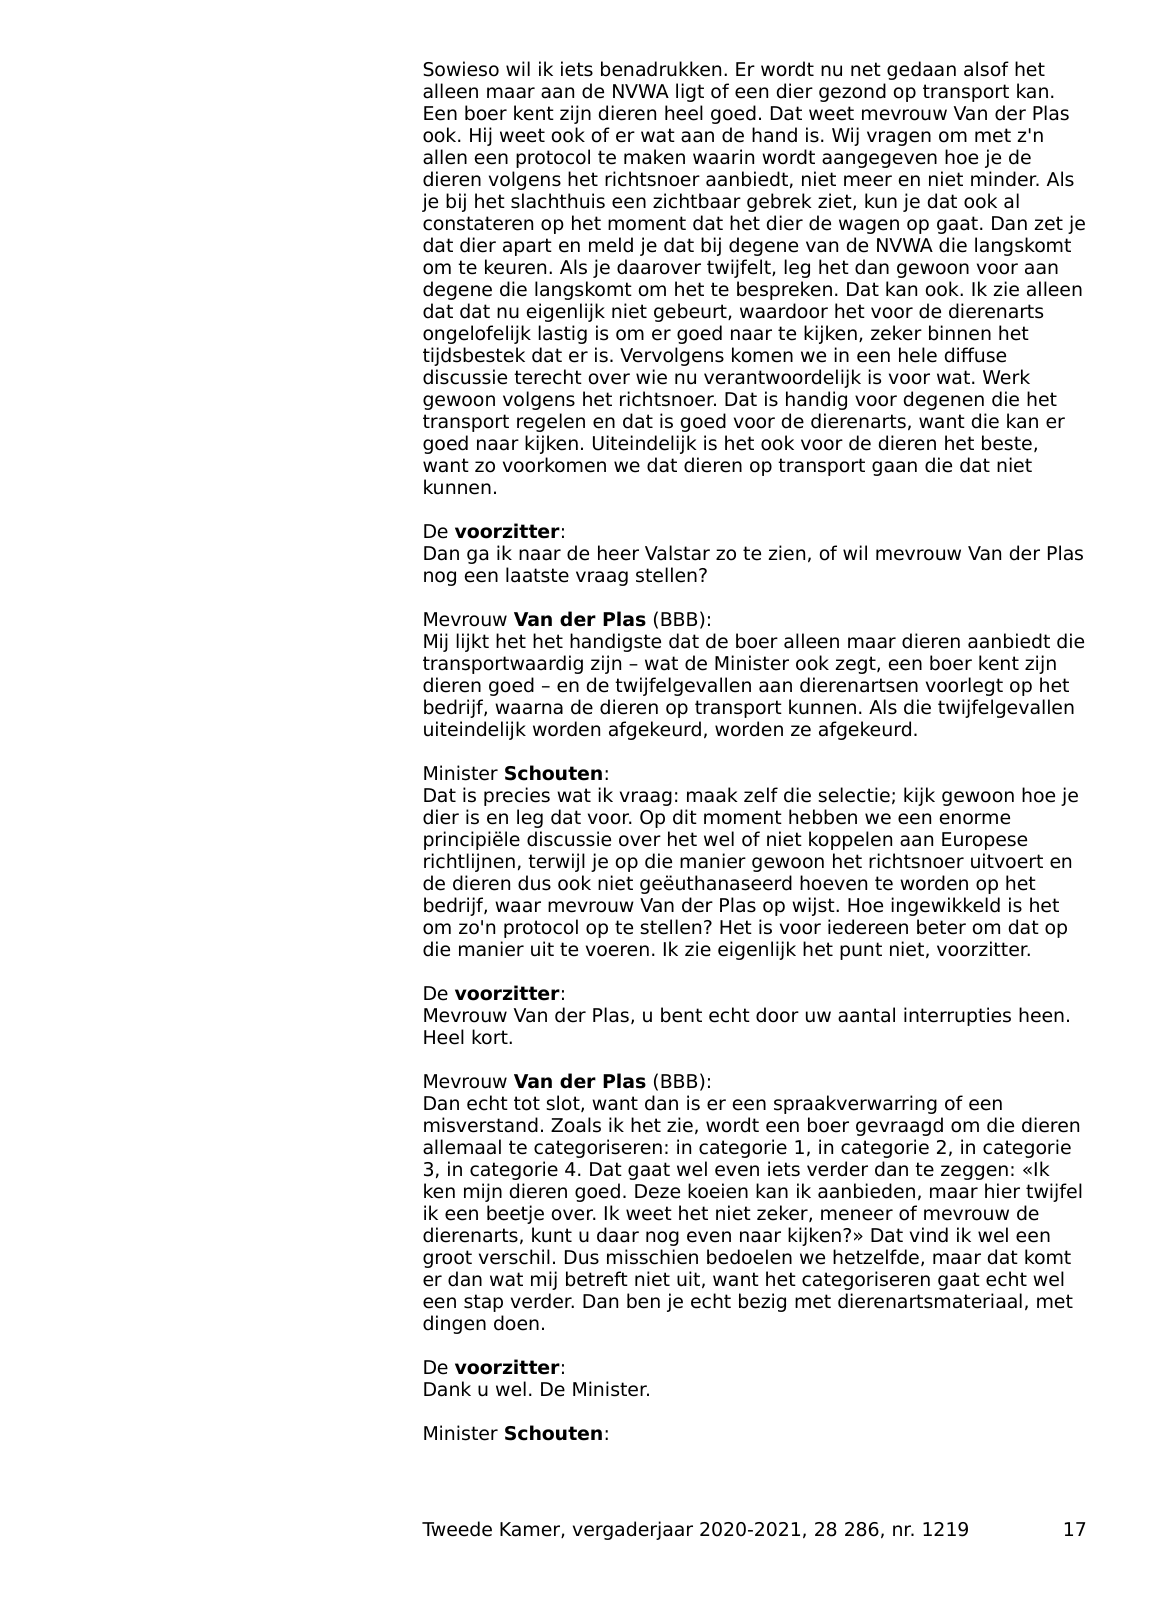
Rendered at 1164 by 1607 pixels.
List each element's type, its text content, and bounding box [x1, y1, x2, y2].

text Dat is precies wat ik vraag: maak zelf die selectie; kijk gewoon hoe je dier is en leg dat voor. Op dit moment hebben we een enorme principiële discussie over het wel of niet koppelen aan Europese richtlijnen, terwijl je op die manier gewoon het richtsnoer uitvoert en de dieren dus ook niet geëuthanaseerd hoeven te worden op het bedrijf, waar mevrouw Van der Plas op wijst. Hoe ingewikkeld is het om zo'n protocol op te stellen? Het is voor iedereen beter om dat op die manier uit te voeren. Ik zie eigenlijk het punt niet, voorzitter. [422, 785, 1087, 961]
text Dank u wel. De Minister. [422, 1379, 1087, 1401]
text De voorzitter: [422, 983, 1087, 1005]
text De voorzitter: [422, 521, 1087, 543]
text Minister Schouten: [422, 763, 1087, 785]
text Mevrouw Van der Plas, u bent echt door uw aantal interrupties heen. Heel kort. [422, 1005, 1087, 1049]
text Sowieso wil ik iets benadrukken. Er wordt nu net gedaan alsof het alleen maar aan de NVWA ligt of een dier gezond op transport kan. Een boer kent zijn dieren heel goed. Dat weet mevrouw Van der Plas ook. Hij weet ook of er wat aan de hand is. Wij vragen om met z'n allen een protocol te maken waarin wordt aangegeven hoe je de dieren volgens het richtsnoer aanbiedt, niet meer en niet minder. Als je bij het slachthuis een zichtbaar gebrek ziet, kun je dat ook al constateren op het moment dat het dier de wagen op gaat. Dan zet je dat dier apart en meld je dat bij degene van de NVWA die langskomt om te keuren. Als je daarover twijfelt, leg het dan gewoon voor aan degene die langskomt om het te bespreken. Dat kan ook. Ik zie alleen dat dat nu eigenlijk niet gebeurt, waardoor het voor de dierenarts ongelofelijk lastig is om er goed naar te kijken, zeker binnen het tijdsbestek dat er is. Vervolgens komen we in een hele diffuse discussie terecht over wie nu verantwoordelijk is voor wat. Werk gewoon volgens het richtsnoer. Dat is handig voor degenen die het transport regelen en dat is goed voor de dierenarts, want die kan er goed naar kijken. Uiteindelijk is het ook voor de dieren het beste, want zo voorkomen we dat dieren op transport gaan die dat niet kunnen. [422, 59, 1087, 499]
text Minister Schouten: [422, 1423, 1087, 1445]
text Dan ga ik naar de heer Valstar zo te zien, of wil mevrouw Van der Plas nog een laatste vraag stellen? [422, 543, 1087, 587]
text Dan echt tot slot, want dan is er een spraakverwarring of een misverstand. Zoals ik het zie, wordt een boer gevraagd om die dieren allemaal te categoriseren: in categorie 1, in categorie 2, in categorie 3, in categorie 4. Dat gaat wel even iets verder dan te zeggen: «Ik ken mijn dieren goed. Deze koeien kan ik aanbieden, maar hier twijfel ik een beetje over. Ik weet het niet zeker, meneer of mevrouw de dierenarts, kunt u daar nog even naar kijken?» Dat vind ik wel een groot verschil. Dus misschien bedoelen we hetzelfde, maar dat komt er dan wat mij betreft niet uit, want het categoriseren gaat echt wel een stap verder. Dan ben je echt bezig met dierenartsmateriaal, met dingen doen. [422, 1093, 1087, 1335]
text Mevrouw Van der Plas (BBB): [422, 609, 1087, 631]
text Mij lijkt het het handigste dat de boer alleen maar dieren aanbiedt die transportwaardig zijn – wat de Minister ook zegt, een boer kent zijn dieren goed – en de twijfelgevallen aan dierenartsen voorlegt op het bedrijf, waarna de dieren op transport kunnen. Als die twijfelgevallen uiteindelijk worden afgekeurd, worden ze afgekeurd. [422, 631, 1087, 741]
text Mevrouw Van der Plas (BBB): [422, 1071, 1087, 1093]
text De voorzitter: [422, 1357, 1087, 1379]
